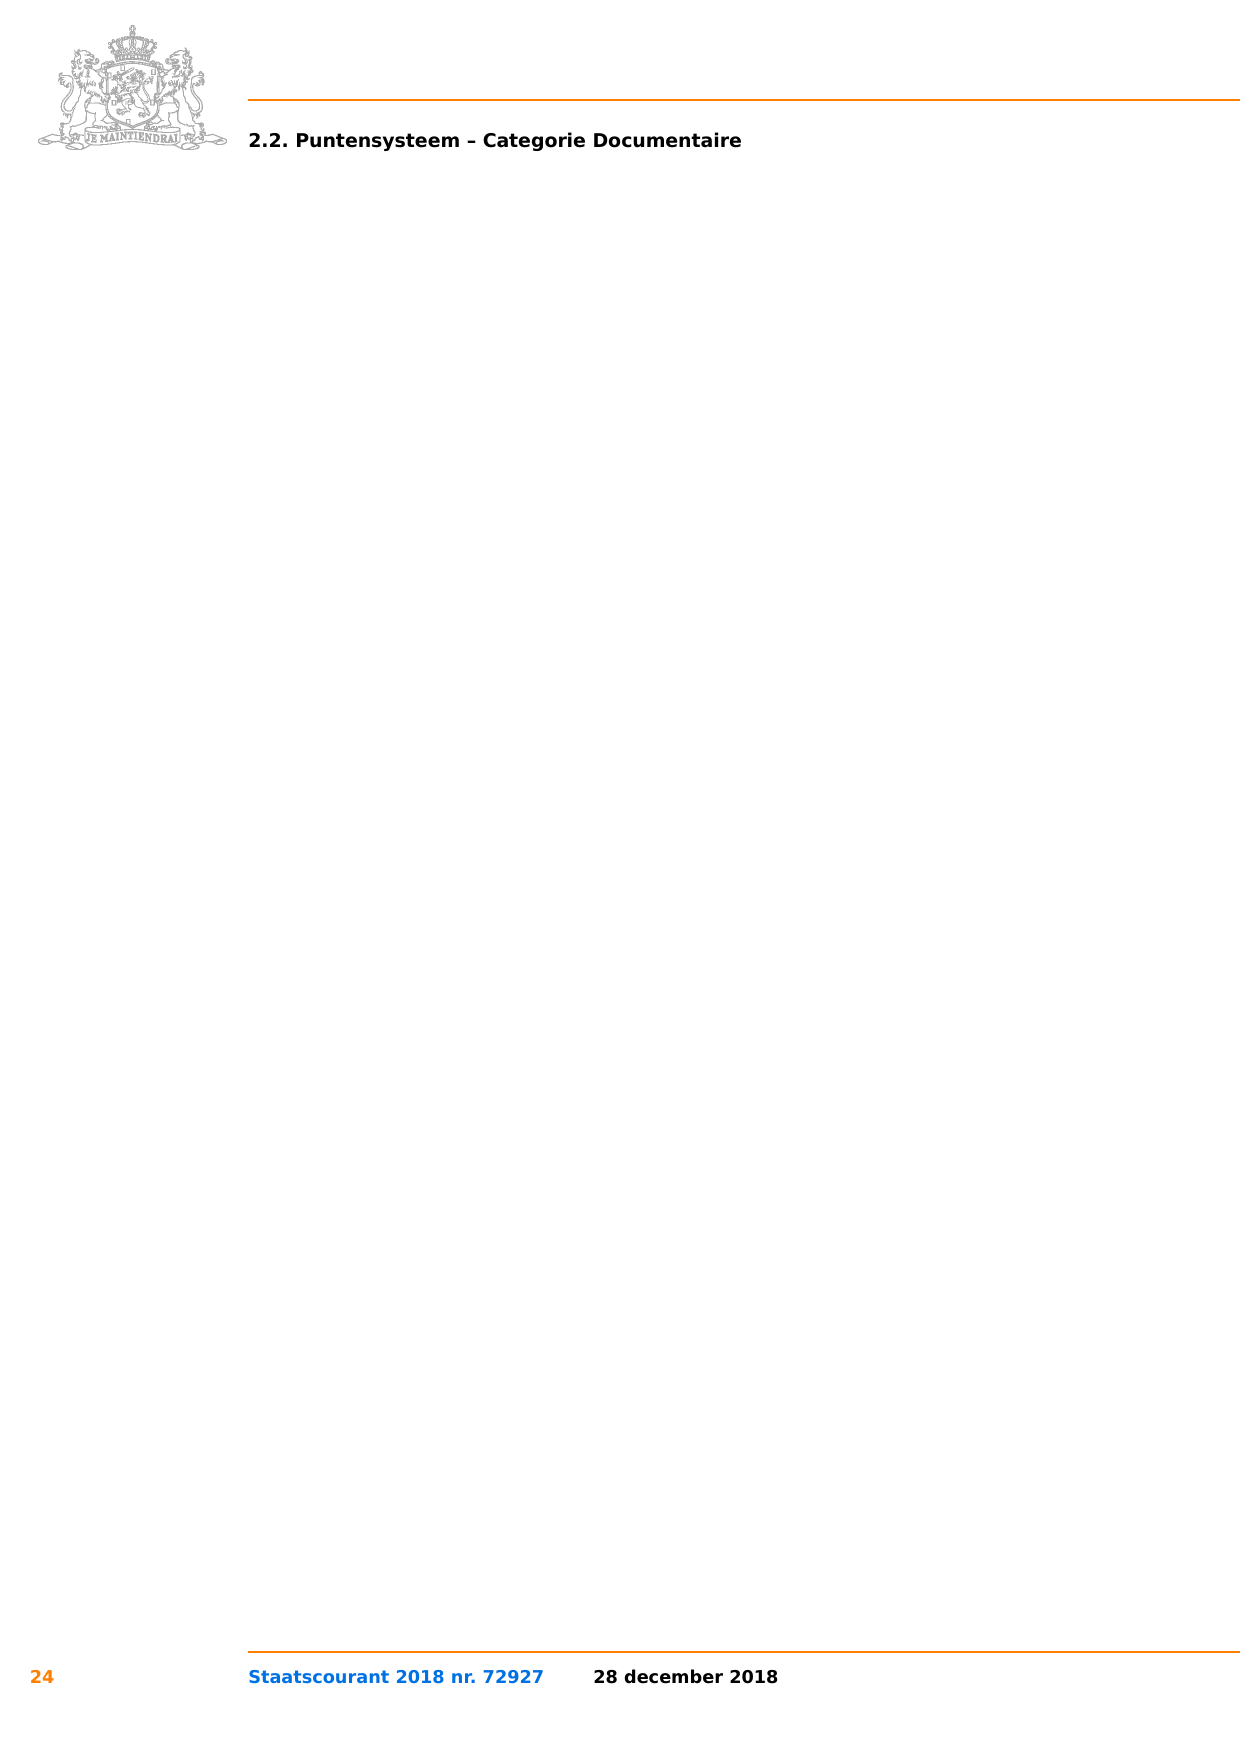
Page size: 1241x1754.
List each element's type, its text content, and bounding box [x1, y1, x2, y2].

subtitle 2.2. Puntensysteem – Categorie Documentaire [248, 130, 1163, 152]
picture [38, 25, 227, 150]
